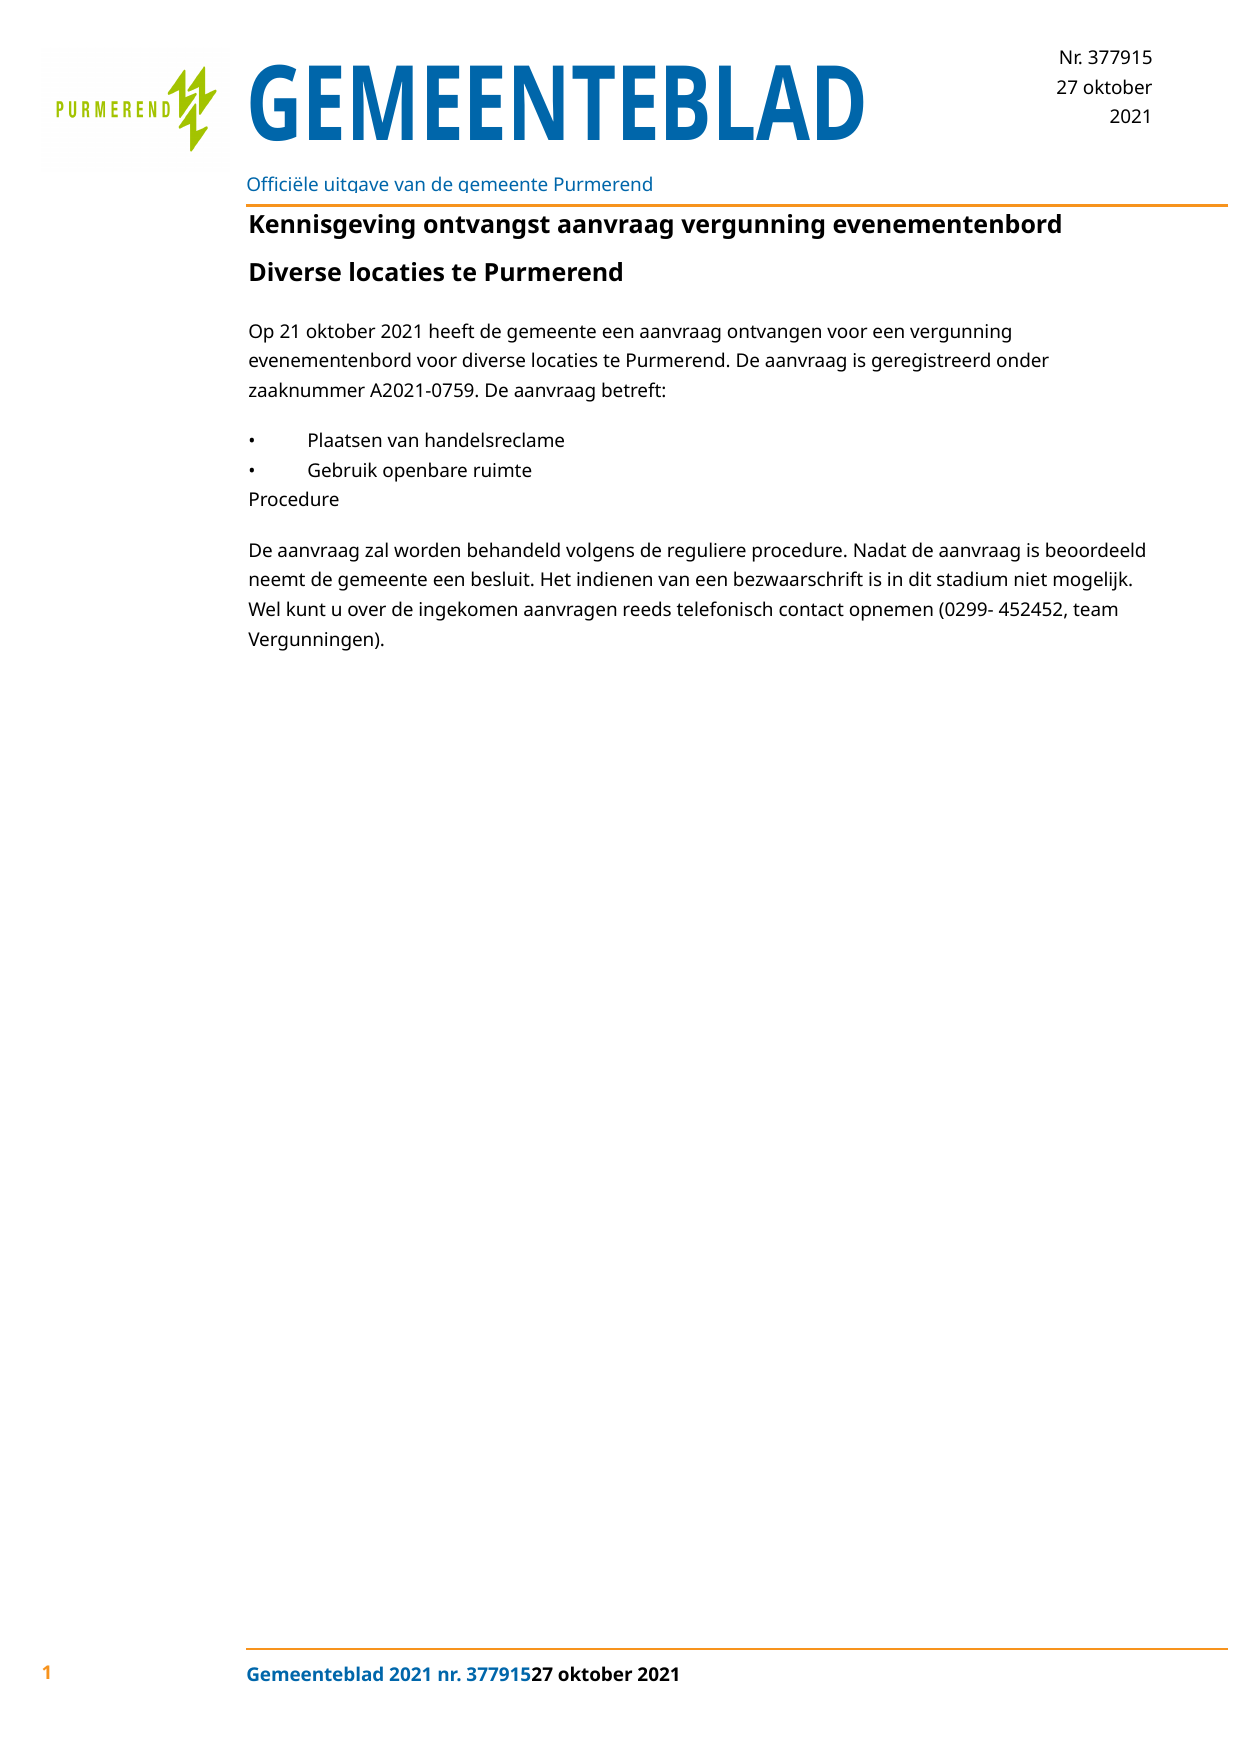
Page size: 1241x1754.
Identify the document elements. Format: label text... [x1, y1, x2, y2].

picture [41, 47, 231, 172]
list Plaatsen van handelsreclame [248, 427, 1152, 453]
text De aanvraag zal worden behandeld volgens de reguliere procedure. Nadat de aanvraag is beoordeeld neemt de gemeente een besluit. Het indienen van een bezwaarschrift is in dit stadium niet mogelijk. Wel kunt u over de ingekomen aanvragen reeds telefonisch contact opnemen (0299- 452452, team Vergunningen). [248, 537, 1152, 652]
text Kennisgeving ontvangst aanvraag vergunning evenementenbord Diverse locaties te Purmerend [248, 207, 1152, 288]
list Gebruik openbare ruimte [248, 457, 1152, 483]
text Procedure [248, 487, 1152, 512]
text Op 21 oktober 2021 heeft de gemeente een aanvraag ontvangen voor een vergunning evenementenbord voor diverse locaties te Purmerend. De aanvraag is geregistreerd onder zaaknummer A2021-0759. De aanvraag betreft: [248, 318, 1152, 403]
